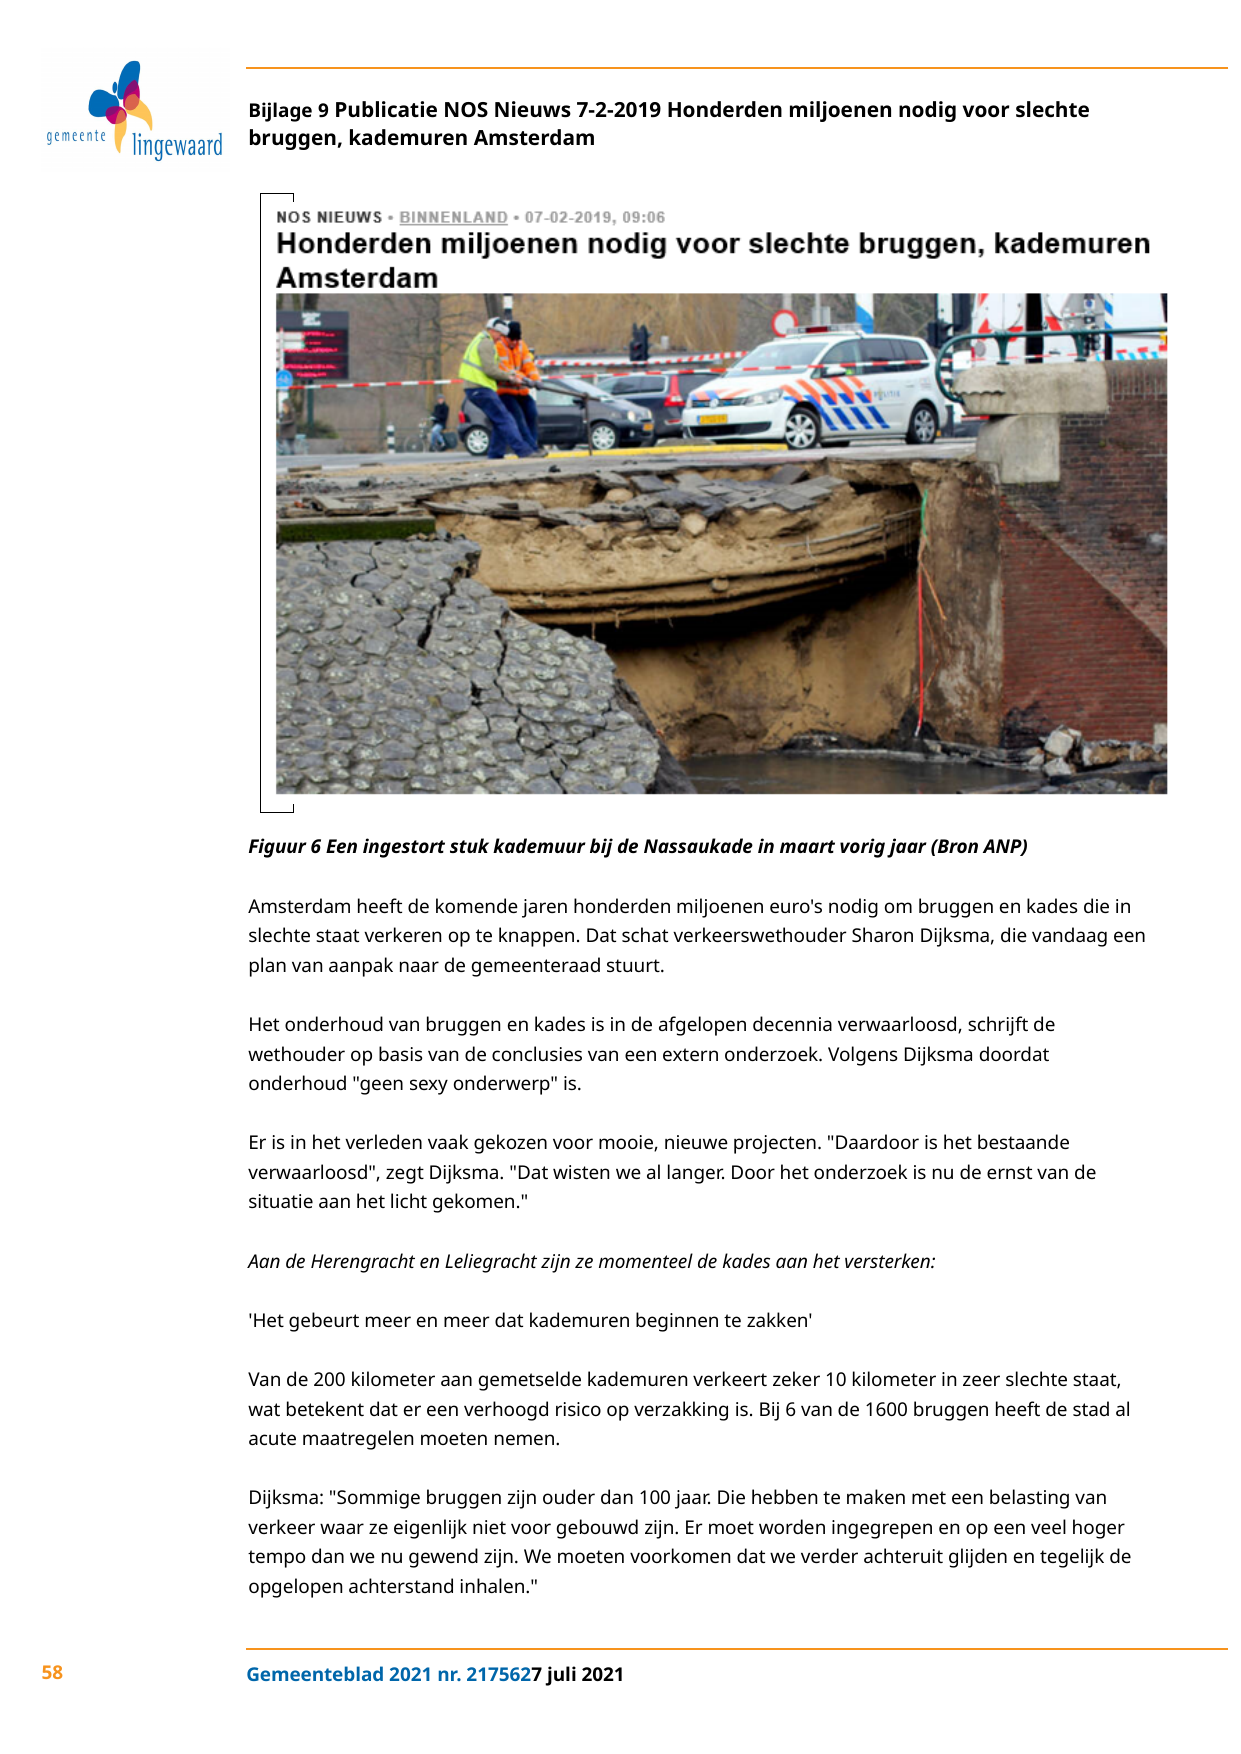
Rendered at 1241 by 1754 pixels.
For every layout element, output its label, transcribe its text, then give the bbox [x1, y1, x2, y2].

picture [41, 47, 231, 172]
text Het onderhoud van bruggen en kades is in de afgelopen decennia verwaarloosd, schrijft de wethouder op basis van de conclusies van een extern onderzoek. Volgens Dijksma doordat onderhoud "geen sexy onderwerp" is. [248, 1011, 1152, 1096]
text Aan de Herengracht en Leliegracht zijn ze momenteel de kades aan het versterken: [248, 1248, 1152, 1274]
text Bijlage 9 Publicatie NOS Nieuws 7-2-2019 Honderden miljoenen nodig voor slechte bruggen, kademuren Amsterdam [248, 95, 1152, 152]
text Figuur 6 Een ingestort stuk kademuur bij de Nassaukade in maart vorig jaar (Bron ANP) [248, 834, 1152, 859]
text Dijksma: "Sommige bruggen zijn ouder dan 100 jaar. Die hebben te maken met een belasting van verkeer waar ze eigenlijk niet voor gebouwd zijn. Er moet worden ingegrepen en op een veel hoger tempo dan we nu gewend zijn. We moeten voorkomen dat we verder achteruit glijden en tegelijk de opgelopen achterstand inhalen." [248, 1484, 1152, 1599]
picture [268, 202, 1173, 804]
text Van de 200 kilometer aan gemetselde kademuren verkeert zeker 10 kilometer in zeer slechte staat, wat betekent dat er een verhoogd risico op verzakking is. Bij 6 van de 1600 bruggen heeft de stad al acute maatregelen moeten nemen. [248, 1366, 1152, 1451]
text 'Het gebeurt meer en meer dat kademuren beginnen te zakken' [248, 1307, 1152, 1333]
text Amsterdam heeft de komende jaren honderden miljoenen euro's nodig om bruggen en kades die in slechte staat verkeren op te knappen. Dat schat verkeerswethouder Sharon Dijksma, die vandaag een plan van aanpak naar de gemeenteraad stuurt. [248, 893, 1152, 978]
text Er is in het verleden vaak gekozen voor mooie, nieuwe projecten. "Daardoor is het bestaande verwaarloosd", zegt Dijksma. "Dat wisten we al langer. Door het onderzoek is nu de ernst van de situatie aan het licht gekomen." [248, 1129, 1152, 1214]
